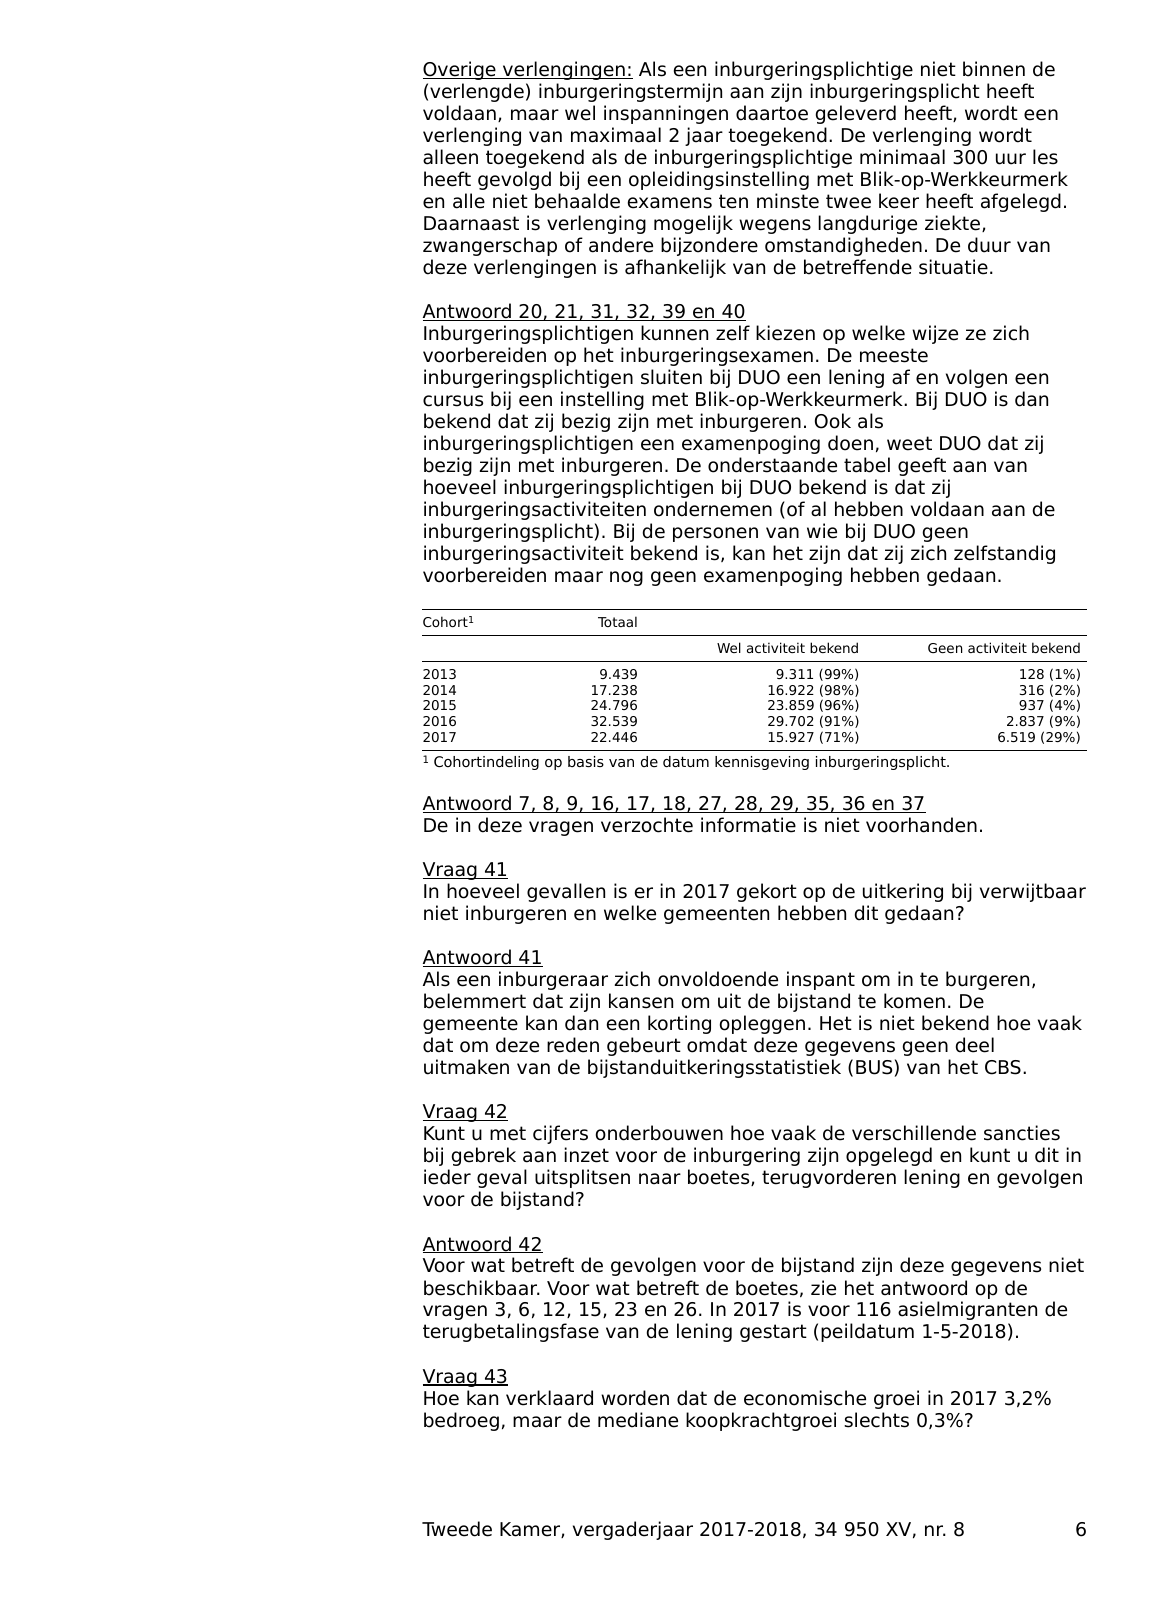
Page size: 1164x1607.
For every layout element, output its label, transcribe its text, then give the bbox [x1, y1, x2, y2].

table_cell [422, 636, 533, 661]
text Antwoord 41 [422, 947, 1087, 969]
table_cell 2016 [422, 714, 533, 729]
table_cell 24.796 [533, 698, 644, 714]
table_cell 32.539 [533, 714, 644, 729]
table_header [644, 610, 865, 635]
text Overige verlengingen: Als een inburgeringsplichtige niet binnen de (verlengde) inburgeringstermijn aan zijn inburgeringsplicht heeft voldaan, maar wel inspanningen daartoe geleverd heeft, wordt een verlenging van maximaal 2 jaar toegekend. De verlenging wordt alleen toegekend als de inburgeringsplichtige minimaal 300 uur les heeft gevolgd bij een opleidingsinstelling met Blik-op-Werkkeurmerk en alle niet behaalde examens ten minste twee keer heeft afgelegd. [422, 59, 1087, 213]
text Antwoord 7, 8, 9, 16, 17, 18, 27, 28, 29, 35, 36 en 37 [422, 793, 1087, 815]
text Hoe kan verklaard worden dat de economische groei in 2017 3,2% bedroeg, maar de mediane koopkrachtgroei slechts 0,3%? [422, 1387, 1087, 1431]
text Daarnaast is verlenging mogelijk wegens langdurige ziekte, zwangerschap of andere bijzondere omstandigheden. De duur van deze verlengingen is afhankelijk van de betreffende situatie. [422, 213, 1087, 279]
text De in deze vragen verzochte informatie is niet voorhanden. [422, 815, 1087, 837]
table_cell 2.837 (9%) [865, 714, 1087, 729]
table_cell 17.238 [533, 683, 644, 698]
table_cell 2017 [422, 730, 533, 750]
table_cell Geen activiteit bekend [865, 636, 1087, 661]
table_cell 15.927 (71%) [644, 730, 865, 750]
table_cell 23.859 (96%) [644, 698, 865, 714]
text Inburgeringsplichtigen kunnen zelf kiezen op welke wijze ze zich voorbereiden op het inburgeringsexamen. De meeste inburgeringsplichtigen sluiten bij DUO een lening af en volgen een cursus bij een instelling met Blik-op-Werkkeurmerk. Bij DUO is dan bekend dat zij bezig zijn met inburgeren. Ook als inburgeringsplichtigen een examenpoging doen, weet DUO dat zij bezig zijn met inburgeren. De onderstaande tabel geeft aan van hoeveel inburgeringsplichtigen bij DUO bekend is dat zij inburgeringsactiviteiten ondernemen (of al hebben voldaan aan de inburgeringsplicht). Bij de personen van wie bij DUO geen inburgeringsactiviteit bekend is, kan het zijn dat zij zich zelfstandig voorbereiden maar nog geen examenpoging hebben gedaan. [422, 323, 1087, 587]
table_cell 1 Cohortindeling op basis van de datum kennisgeving inburgeringsplicht. [422, 751, 1087, 771]
table_cell 9.439 [533, 662, 644, 682]
table_header [865, 610, 1087, 635]
table_header Cohort1 [422, 610, 533, 635]
text Als een inburgeraar zich onvoldoende inspant om in te burgeren, belemmert dat zijn kansen om uit de bijstand te komen. De gemeente kan dan een korting opleggen. Het is niet bekend hoe vaak dat om deze reden gebeurt omdat deze gegevens geen deel uitmaken van de bijstanduitkeringsstatistiek (BUS) van het CBS. [422, 969, 1087, 1079]
table_cell 128 (1%) [865, 662, 1087, 682]
table_cell 2013 [422, 662, 533, 682]
text Vraag 43 [422, 1366, 1087, 1387]
text In hoeveel gevallen is er in 2017 gekort op de uitkering bij verwijtbaar niet inburgeren en welke gemeenten hebben dit gedaan? [422, 881, 1087, 925]
table_cell 2015 [422, 698, 533, 714]
table_cell 937 (4%) [865, 698, 1087, 714]
text Voor wat betreft de gevolgen voor de bijstand zijn deze gegevens niet beschikbaar. Voor wat betreft de boetes, zie het antwoord op de vragen 3, 6, 12, 15, 23 en 26. In 2017 is voor 116 asielmigranten de terugbetalingsfase van de lening gestart (peildatum 1-5-2018). [422, 1255, 1087, 1343]
text Antwoord 42 [422, 1233, 1087, 1255]
table_cell Wel activiteit bekend [644, 636, 865, 661]
table_cell 2014 [422, 683, 533, 698]
table_cell 316 (2%) [865, 683, 1087, 698]
text Vraag 41 [422, 859, 1087, 881]
table_cell 9.311 (99%) [644, 662, 865, 682]
text Antwoord 20, 21, 31, 32, 39 en 40 [422, 301, 1087, 323]
table_cell 22.446 [533, 730, 644, 750]
table_cell 6.519 (29%) [865, 730, 1087, 750]
table_cell 29.702 (91%) [644, 714, 865, 729]
table_header Totaal [533, 610, 644, 635]
table_cell [533, 636, 644, 661]
text Vraag 42 [422, 1101, 1087, 1123]
text Kunt u met cijfers onderbouwen hoe vaak de verschillende sancties bij gebrek aan inzet voor de inburgering zijn opgelegd en kunt u dit in ieder geval uitsplitsen naar boetes, terugvorderen lening en gevolgen voor de bijstand? [422, 1123, 1087, 1211]
table_cell 16.922 (98%) [644, 683, 865, 698]
